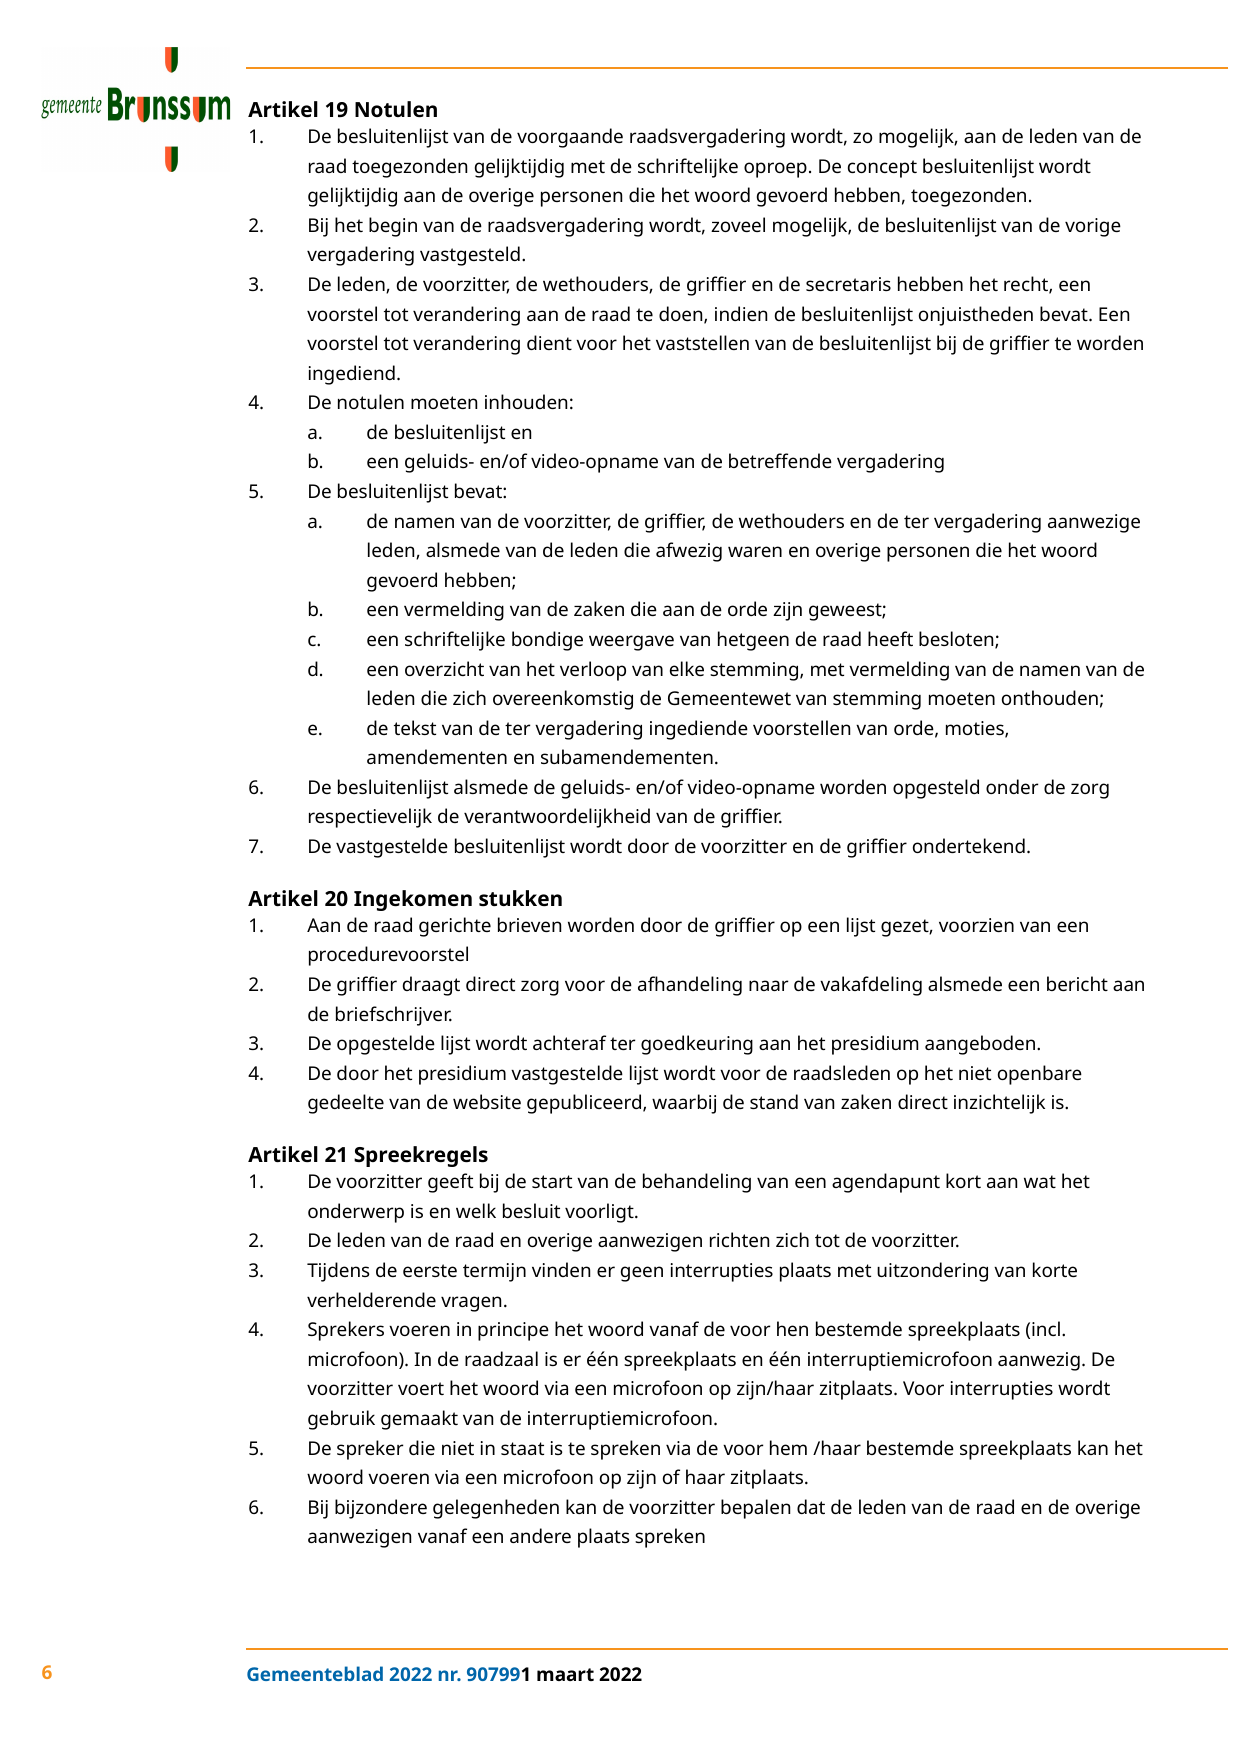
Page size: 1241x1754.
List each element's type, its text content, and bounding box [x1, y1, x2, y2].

list een overzicht van het verloop van elke stemming, met vermelding van de namen van de leden die zich overeenkomstig de Gemeentewet van stemming moeten onthouden; [307, 656, 1152, 711]
list De besluitenlijst van de voorgaande raadsvergadering wordt, zo mogelijk, aan de leden van de raad toegezonden gelijktijdig met de schriftelijke oproep. De concept besluitenlijst wordt gelijktijdig aan de overige personen die het woord gevoerd hebben, toegezonden. [248, 123, 1152, 208]
list Tijdens de eerste termijn vinden er geen interrupties plaats met uitzondering van korte verhelderende vragen. [248, 1257, 1152, 1312]
list een schriftelijke bondige weergave van hetgeen de raad heeft besloten; [307, 626, 1152, 652]
list Aan de raad gerichte brieven worden door de griffier op een lijst gezet, voorzien van een procedurevoorstel [248, 912, 1152, 967]
text Artikel 21 Spreekregels [248, 1140, 1152, 1168]
list De griffier draagt direct zorg voor de afhandeling naar de vakafdeling alsmede een bericht aan de briefschrijver. [248, 971, 1152, 1027]
list de namen van de voorzitter, de griffier, de wethouders en de ter vergadering aanwezige leden, alsmede van de leden die afwezig waren en overige personen die het woord gevoerd hebben; [307, 508, 1152, 593]
list Bij het begin van de raadsvergadering wordt, zoveel mogelijk, de besluitenlijst van de vorige vergadering vastgesteld. [248, 212, 1152, 267]
picture [41, 47, 231, 172]
list een geluids- en/of video-opname van de betreffende vergadering [307, 449, 1152, 474]
list een vermelding van de zaken die aan de orde zijn geweest; [307, 597, 1152, 622]
text Artikel 19 Notulen [248, 95, 1152, 123]
text Artikel 20 Ingekomen stukken [248, 884, 1152, 912]
list de besluitenlijst en [307, 419, 1152, 445]
list De voorzitter geeft bij de start van de behandeling van een agendapunt kort aan wat het onderwerp is en welk besluit voorligt. [248, 1168, 1152, 1224]
list De leden, de voorzitter, de wethouders, de griffier en de secretaris hebben het recht, een voorstel tot verandering aan de raad te doen, indien de besluitenlijst onjuistheden bevat. Een voorstel tot verandering dient voor het vaststellen van de besluitenlijst bij de griffier te worden ingediend. [248, 271, 1152, 386]
list de tekst van de ter vergadering ingediende voorstellen van orde, moties, amendementen en subamendementen. [307, 715, 1152, 770]
list De door het presidium vastgestelde lijst wordt voor de raadsleden op het niet openbare gedeelte van de website gepubliceerd, waarbij de stand van zaken direct inzichtelijk is. [248, 1060, 1152, 1115]
list De vastgestelde besluitenlijst wordt door de voorzitter en de griffier ondertekend. [248, 833, 1152, 859]
list De notulen moeten inhouden: [248, 389, 1152, 415]
list De leden van de raad en overige aanwezigen richten zich tot de voorzitter. [248, 1228, 1152, 1253]
list De opgestelde lijst wordt achteraf ter goedkeuring aan het presidium aangeboden. [248, 1030, 1152, 1056]
list Bij bijzondere gelegenheden kan de voorzitter bepalen dat de leden van de raad en de overige aanwezigen vanaf een andere plaats spreken [248, 1494, 1152, 1549]
list De spreker die niet in staat is te spreken via de voor hem /haar bestemde spreekplaats kan het woord voeren via een microfoon op zijn of haar zitplaats. [248, 1435, 1152, 1490]
list Sprekers voeren in principe het woord vanaf de voor hen bestemde spreekplaats (incl. microfoon). In de raadzaal is er één spreekplaats en één interruptiemicrofoon aanwezig. De voorzitter voert het woord via een microfoon op zijn/haar zitplaats. Voor interrupties wordt gebruik gemaakt van de interruptiemicrofoon. [248, 1316, 1152, 1431]
list De besluitenlijst bevat: [248, 478, 1152, 504]
list De besluitenlijst alsmede de geluids- en/of video-opname worden opgesteld onder de zorg respectievelijk de verantwoordelijkheid van de griffier. [248, 774, 1152, 829]
